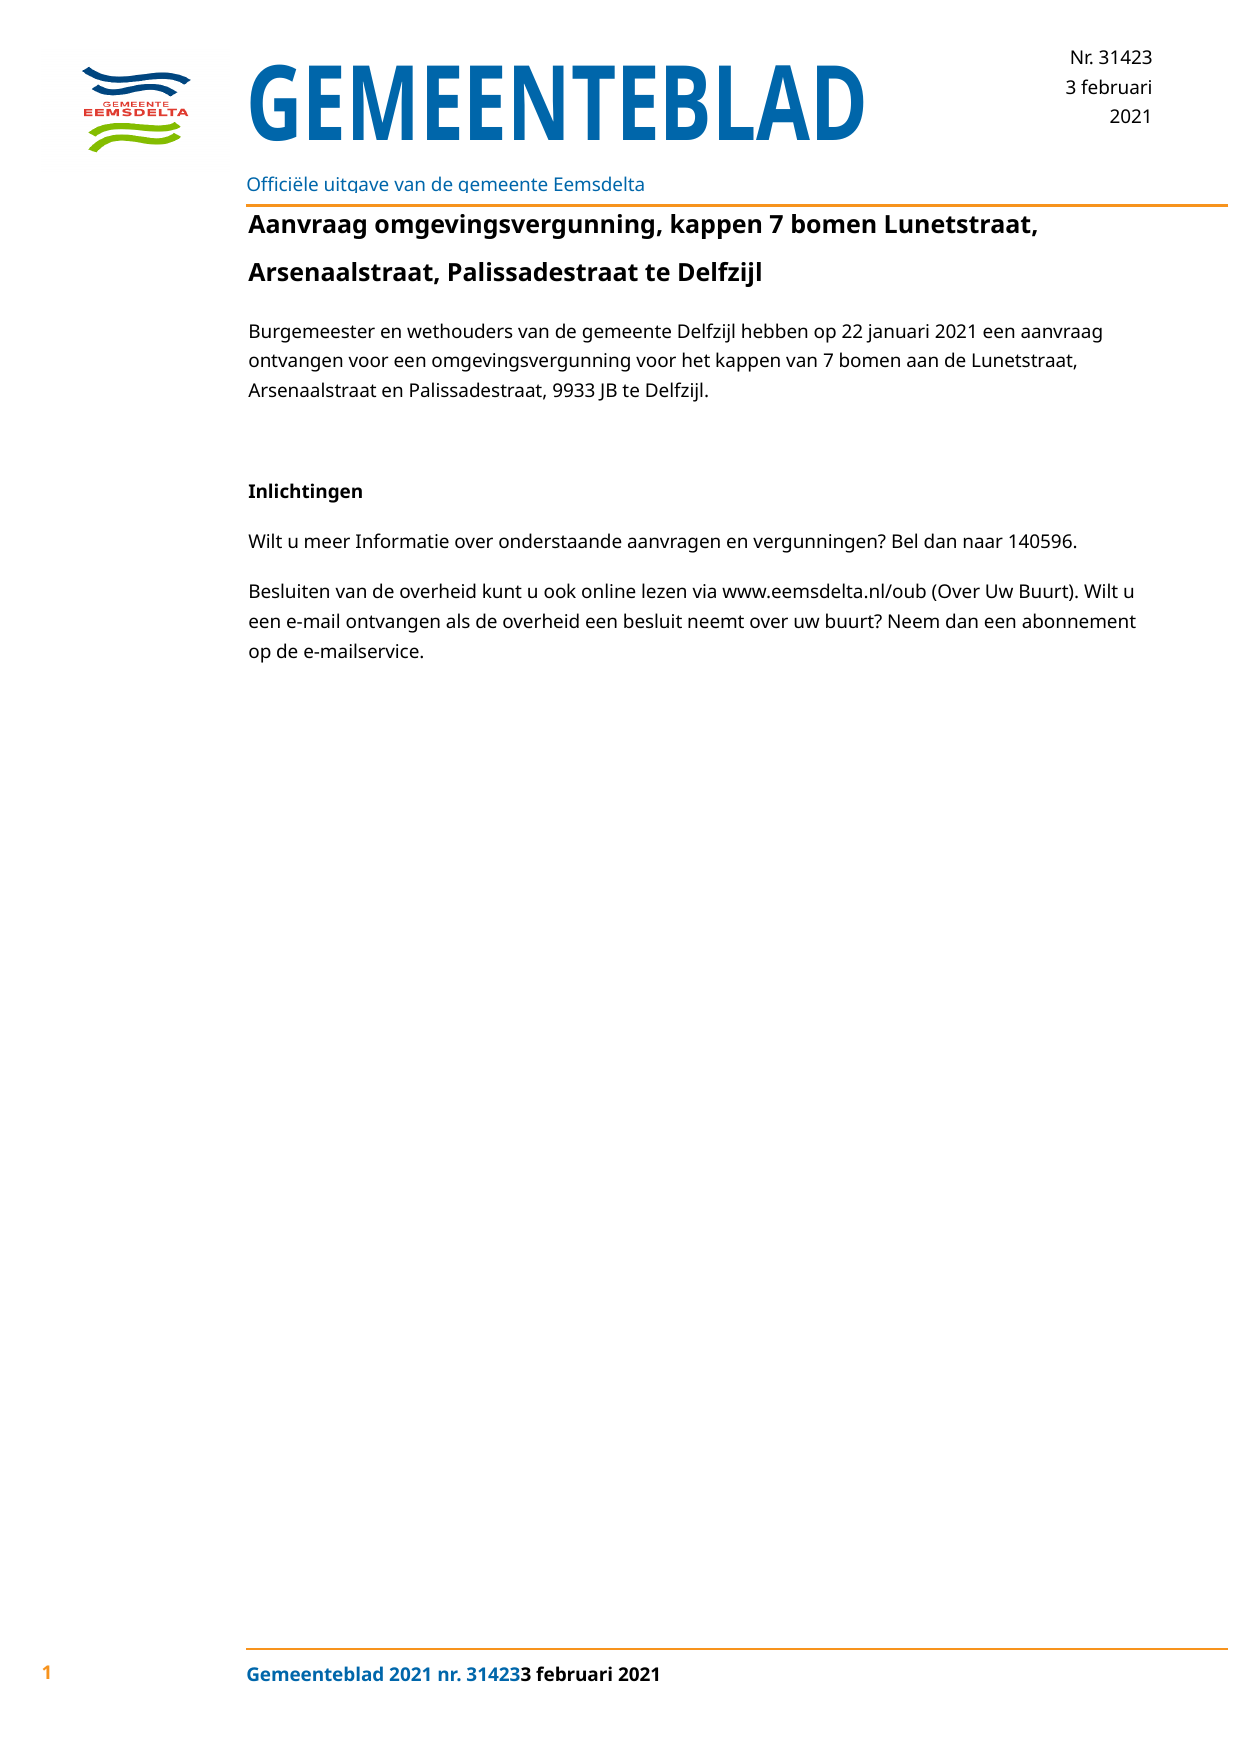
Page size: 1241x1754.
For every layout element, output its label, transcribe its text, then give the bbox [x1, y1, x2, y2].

picture [41, 47, 231, 172]
text Inlichtingen [248, 478, 1152, 504]
text Aanvraag omgevingsvergunning, kappen 7 bomen Lunetstraat, Arsenaalstraat, Palissadestraat te Delfzijl [248, 207, 1152, 288]
text Burgemeester en wethouders van de gemeente Delfzijl hebben op 22 januari 2021 een aanvraag ontvangen voor een omgevingsvergunning voor het kappen van 7 bomen aan de Lunetstraat, Arsenaalstraat en Palissadestraat, 9933 JB te Delfzijl. [248, 318, 1152, 403]
text Besluiten van de overheid kunt u ook online lezen via www.eemsdelta.nl/oub (Over Uw Buurt). Wilt u een e-mail ontvangen als de overheid een besluit neemt over uw buurt? Neem dan een abonnement op de e-mailservice. [248, 579, 1152, 664]
text Wilt u meer Informatie over onderstaande aanvragen en vergunningen? Bel dan naar 140596. [248, 528, 1152, 554]
